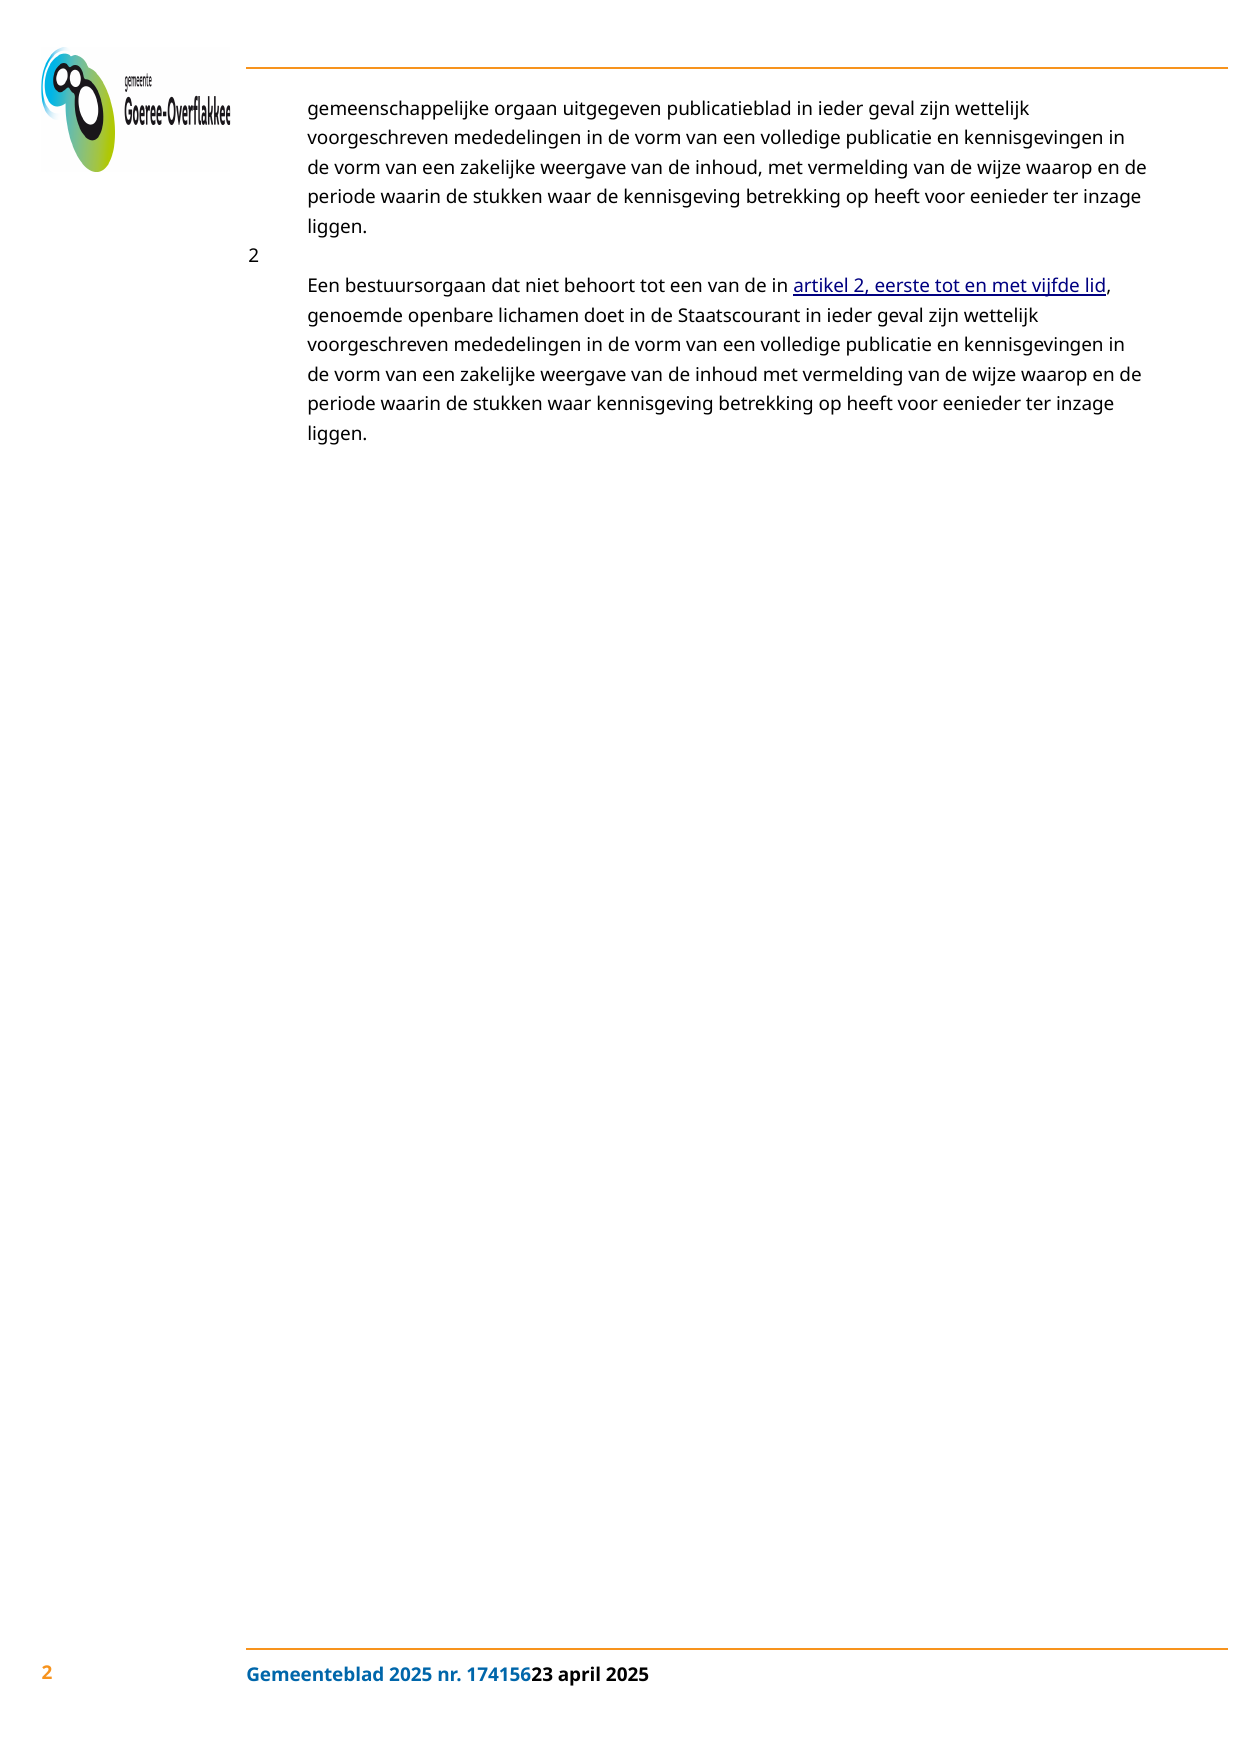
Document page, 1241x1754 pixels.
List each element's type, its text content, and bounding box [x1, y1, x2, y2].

list gemeenschappelijke orgaan uitgegeven publicatieblad in ieder geval zijn wettelijk voorgeschreven mededelingen in de vorm van een volledige publicatie en kennisgevingen in de vorm van een zakelijke weergave van de inhoud, met vermelding van de wijze waarop en de periode waarin de stukken waar de kennisgeving betrekking op heeft voor eenieder ter inzage liggen. [248, 95, 1152, 239]
picture [41, 47, 231, 172]
list Een bestuursorgaan dat niet behoort tot een van de in artikel 2, eerste tot en met vijfde lid, genoemde openbare lichamen doet in de Staatscourant in ieder geval zijn wettelijk voorgeschreven mededelingen in de vorm van een volledige publicatie en kennisgevingen in de vorm van een zakelijke weergave van de inhoud met vermelding van de wijze waarop en de periode waarin de stukken waar kennisgeving betrekking op heeft voor eenieder ter inzage liggen. [248, 272, 1152, 446]
